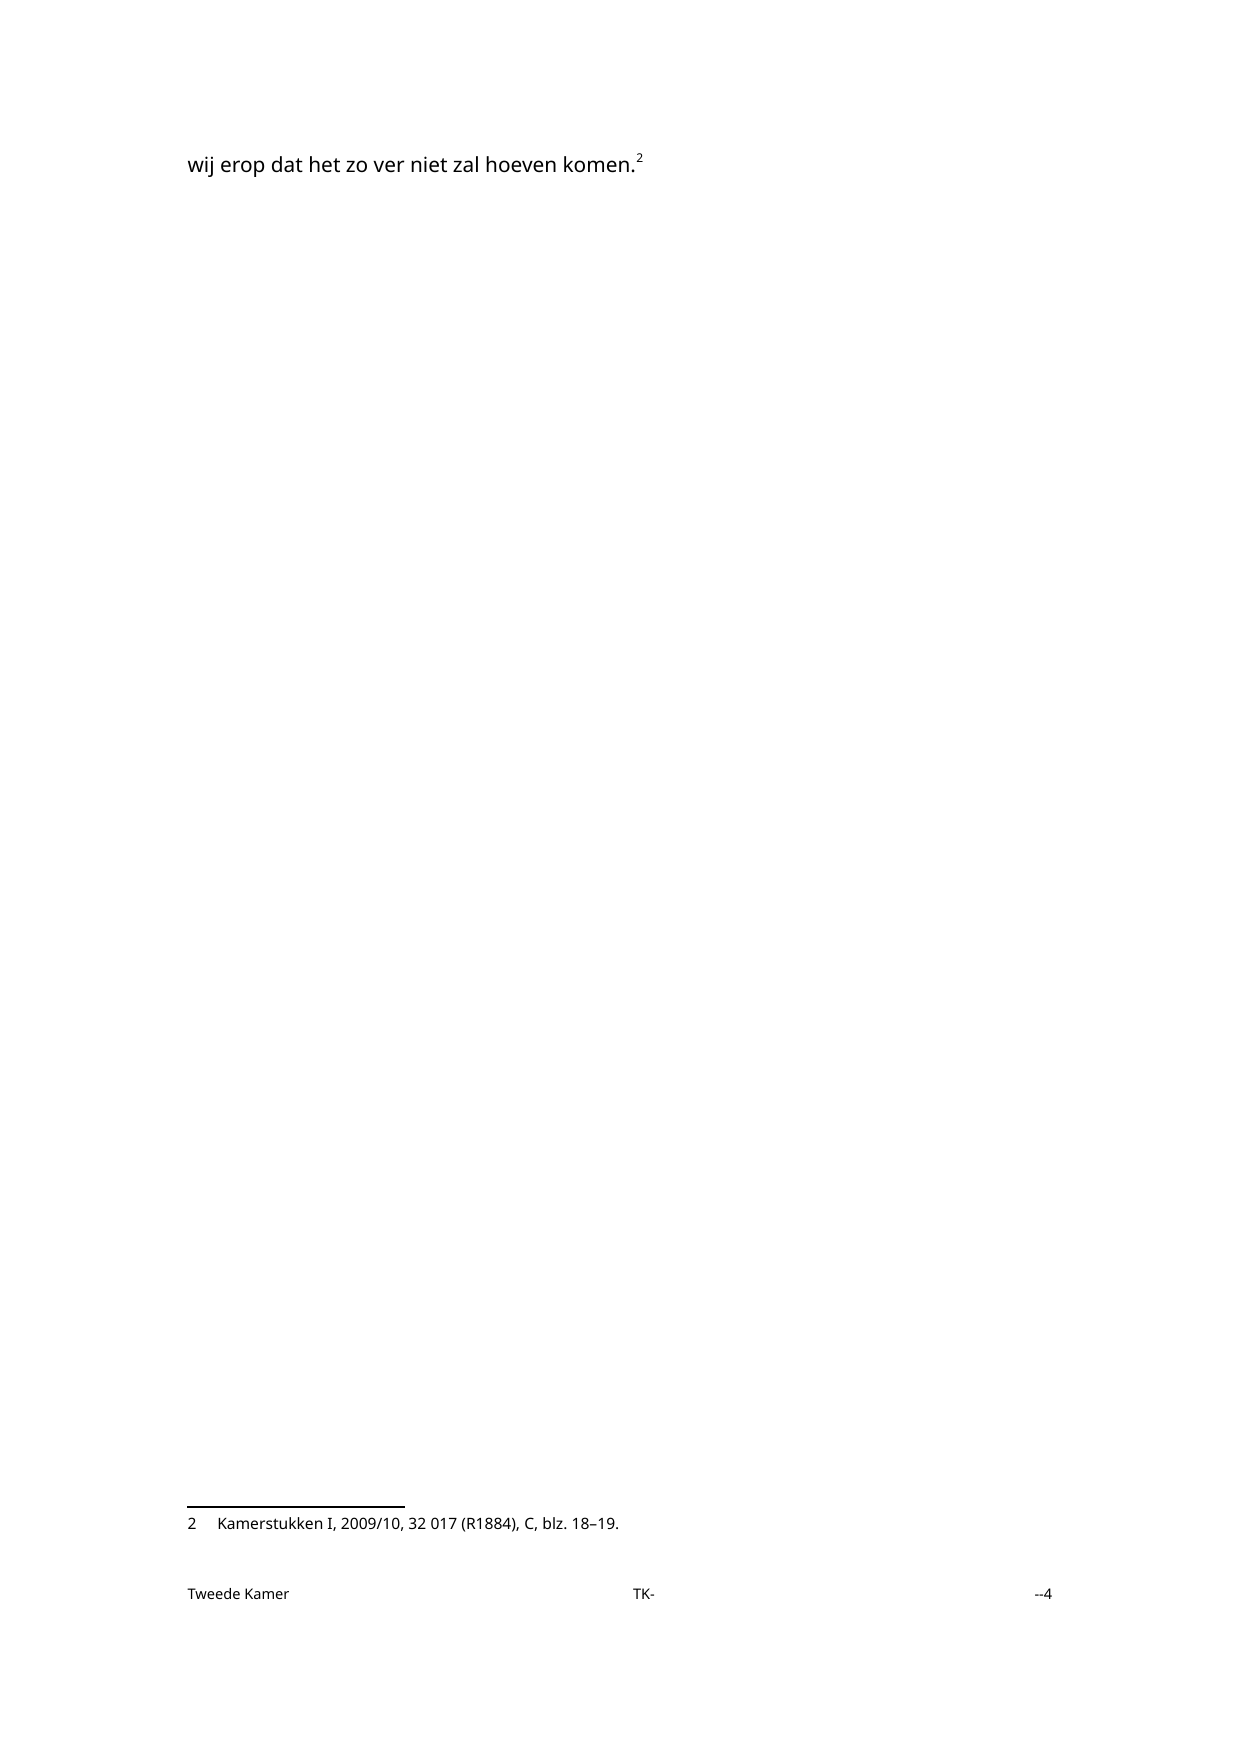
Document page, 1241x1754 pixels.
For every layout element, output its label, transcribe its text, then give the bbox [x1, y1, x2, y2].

text Kamerstukken I, 2009/10, 32 017 (R1884), C, blz. 18–19. [187, 1506, 1053, 1534]
text wij erop dat het zo ver niet zal hoeven komen. [187, 150, 1053, 178]
